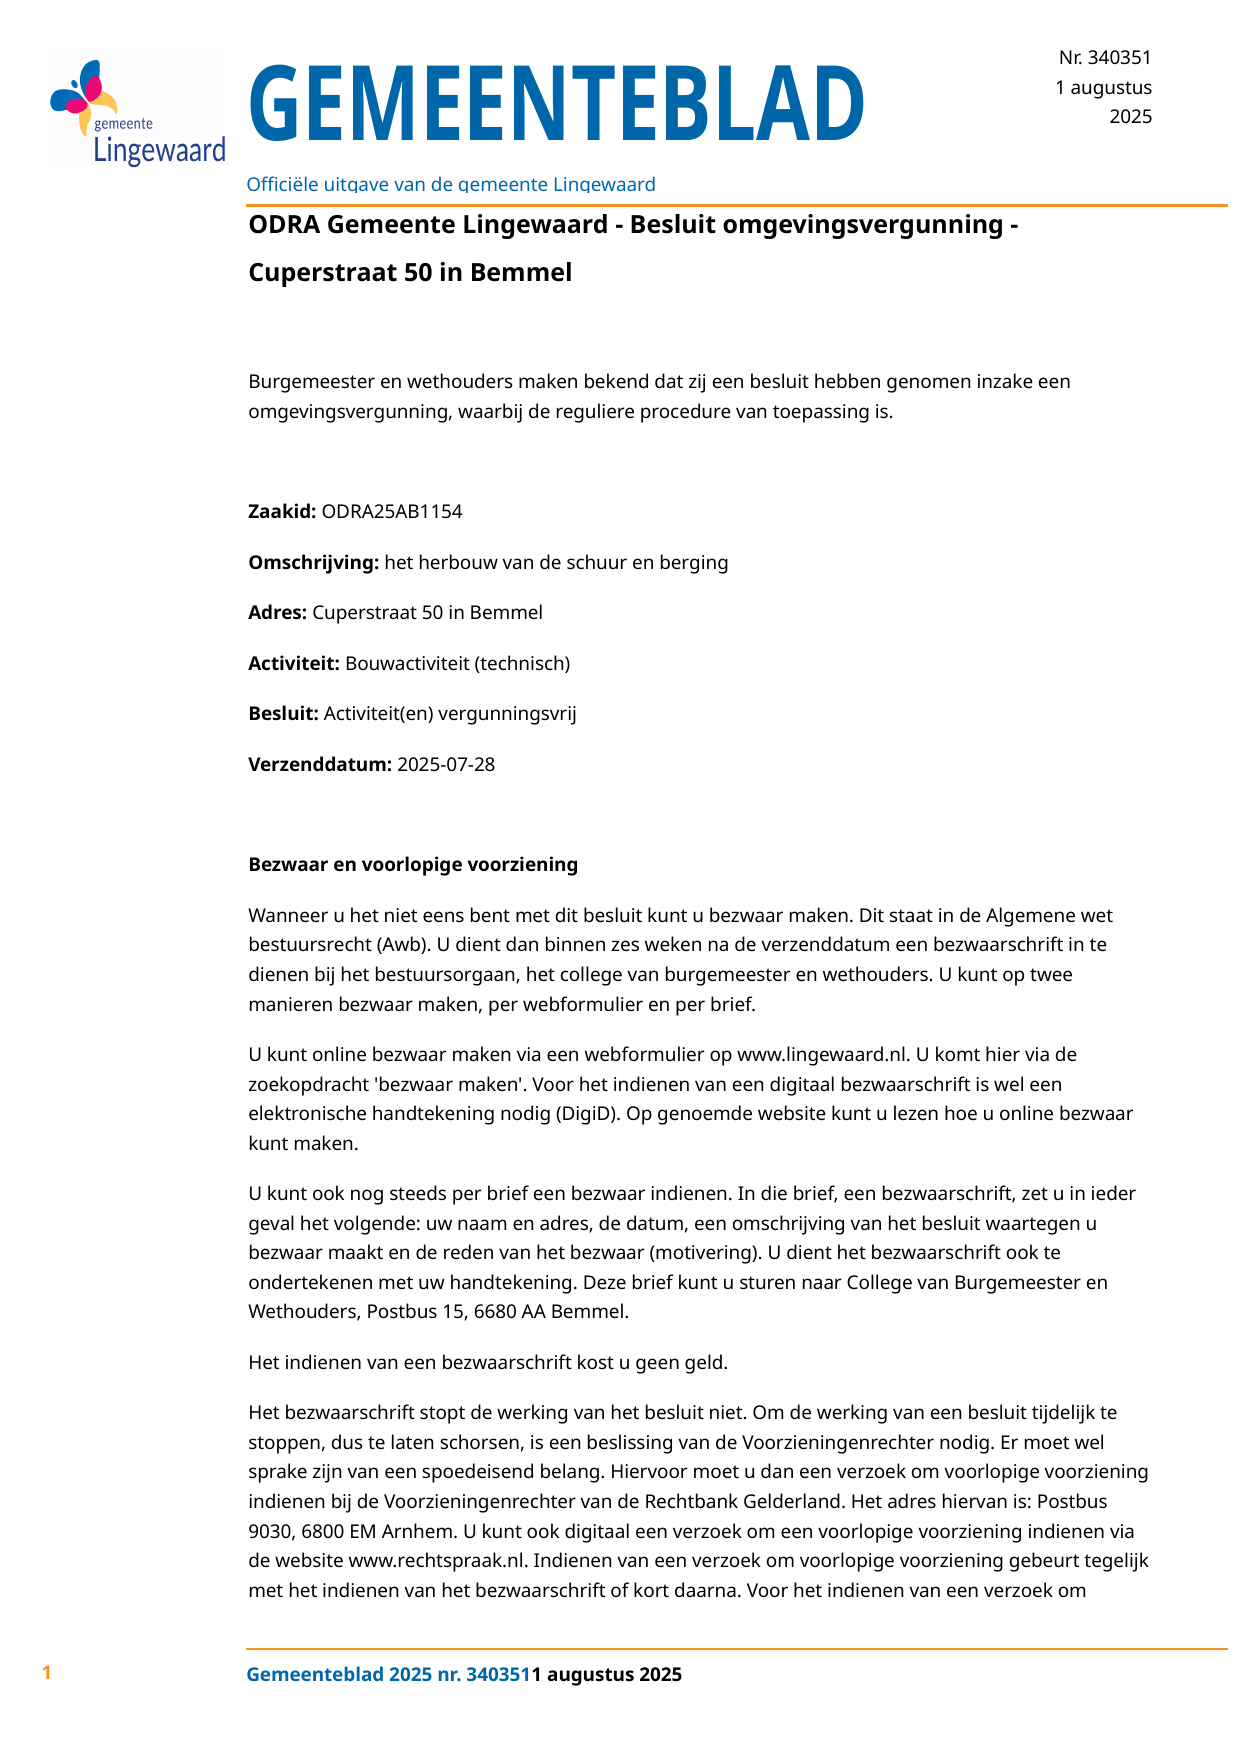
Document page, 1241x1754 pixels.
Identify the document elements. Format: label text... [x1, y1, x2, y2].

text U kunt ook nog steeds per brief een bezwaar indienen. In die brief, een bezwaarschrift, zet u in ieder geval het volgende: uw naam en adres, de datum, een omschrijving van het besluit waartegen u bezwaar maakt en de reden van het bezwaar (motivering). U dient het bezwaarschrift ook te ondertekenen met uw handtekening. Deze brief kunt u sturen naar College van Burgemeester en Wethouders, Postbus 15, 6680 AA Bemmel. [248, 1180, 1152, 1324]
text Het bezwaarschrift stopt de werking van het besluit niet. Om de werking van een besluit tijdelijk te stoppen, dus te laten schorsen, is een beslissing van de Voorzieningenrechter nodig. Er moet wel sprake zijn van een spoedeisend belang. Hiervoor moet u dan een verzoek om voorlopige voorziening indienen bij de Voorzieningenrechter van de Rechtbank Gelderland. Het adres hiervan is: Postbus 9030, 6800 EM Arnhem. U kunt ook digitaal een verzoek om een voorlopige voorziening indienen via de website www.rechtspraak.nl. Indienen van een verzoek om voorlopige voorziening gebeurt tegelijk met het indienen van het bezwaarschrift of kort daarna. Voor het indienen van een verzoek om [248, 1399, 1152, 1603]
text Zaakid: ODRA25AB1154 [248, 499, 1152, 524]
text U kunt online bezwaar maken via een webformulier op www.lingewaard.nl. U komt hier via de zoekopdracht 'bezwaar maken'. Voor het indienen van een digitaal bezwaarschrift is wel een elektronische handtekening nodig (DigiD). Op genoemde website kunt u lezen hoe u online bezwaar kunt maken. [248, 1041, 1152, 1156]
text Adres: Cuperstraat 50 in Bemmel [248, 599, 1152, 625]
text ODRA Gemeente Lingewaard - Besluit omgevingsvergunning - Cuperstraat 50 in Bemmel [248, 207, 1152, 288]
text Activiteit: Bouwactiviteit (technisch) [248, 650, 1152, 676]
text Omschrijving: het herbouw van de schuur en berging [248, 549, 1152, 575]
text Burgemeester en wethouders maken bekend dat zij een besluit hebben genomen inzake een omgevingsvergunning, waarbij de reguliere procedure van toepassing is. [248, 368, 1152, 424]
picture [41, 47, 231, 172]
text Wanneer u het niet eens bent met dit besluit kunt u bezwaar maken. Dit staat in de Algemene wet bestuursrecht (Awb). U dient dan binnen zes weken na de verzenddatum een bezwaarschrift in te dienen bij het bestuursorgaan, het college van burgemeester en wethouders. U kunt op twee manieren bezwaar maken, per webformulier en per brief. [248, 902, 1152, 1017]
text Besluit: Activiteit(en) vergunningsvrij [248, 700, 1152, 726]
text Het indienen van een bezwaarschrift kost u geen geld. [248, 1349, 1152, 1375]
text Bezwaar en voorlopige voorziening [248, 852, 1152, 877]
text Verzenddatum: 2025-07-28 [248, 751, 1152, 777]
